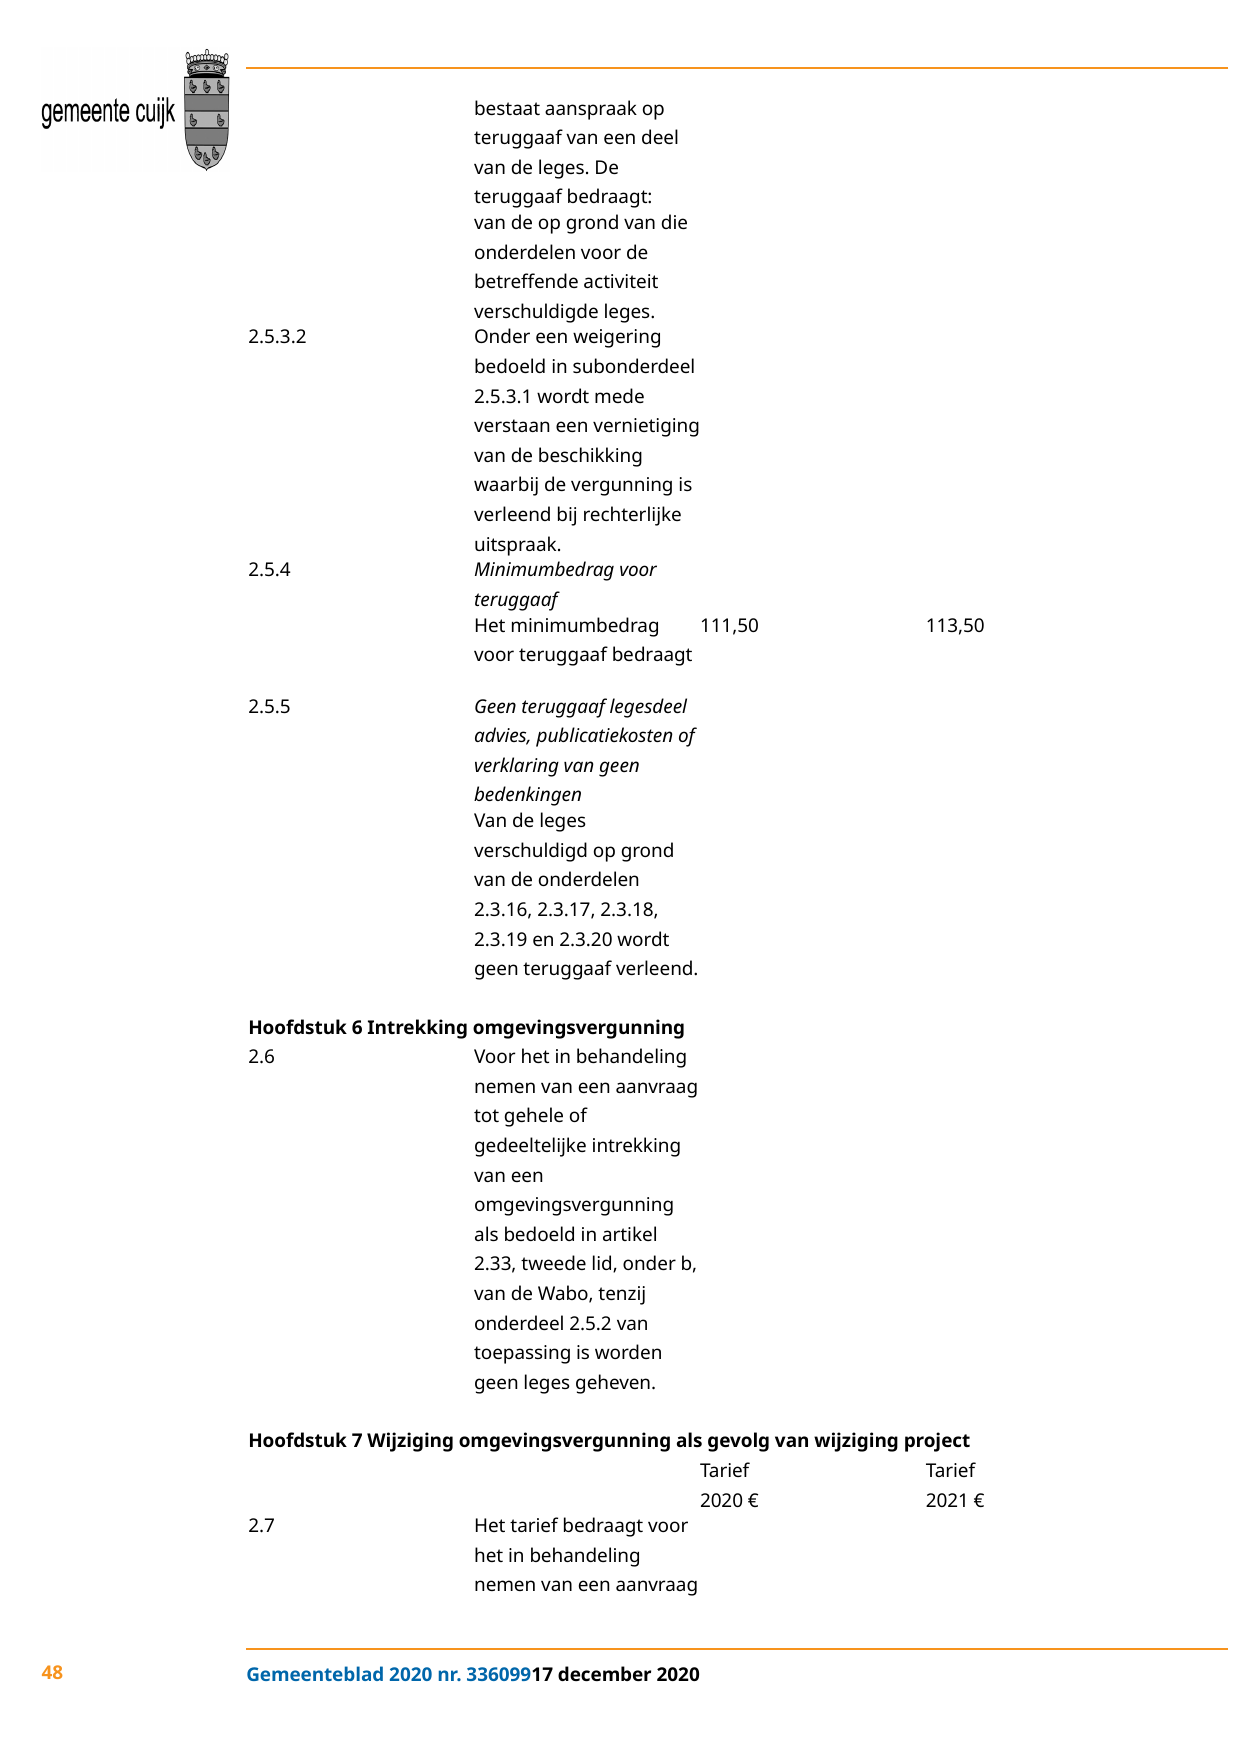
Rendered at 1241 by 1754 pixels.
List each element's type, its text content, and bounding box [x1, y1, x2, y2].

table_cell 113,50 [926, 612, 1152, 667]
table_cell 2.5.5 [248, 693, 474, 807]
table_cell [700, 1513, 926, 1597]
table_cell [926, 95, 1152, 209]
table_cell [474, 667, 700, 693]
table_header [474, 1457, 700, 1512]
table_cell Het tarief bedraagt voor het in behandeling nemen van een aanvraag [474, 1513, 700, 1597]
table_cell van de op grond van die onderdelen voor de betreffende activiteit verschuldigde leges. [474, 209, 700, 324]
table_cell Onder een weigering bedoeld in subonderdeel 2.5.3.1 wordt mede verstaan een vernietiging van de beschikking waarbij de vergunning is verleend bij rechterlijke uitspraak. [474, 324, 700, 557]
table_cell [926, 693, 1152, 807]
table_cell [248, 612, 474, 667]
table_cell [700, 693, 926, 807]
table_header Tarief 2021 € [926, 1457, 1152, 1512]
table_cell Geen teruggaaf legesdeel advies, publicatiekosten of verklaring van geen bedenkingen [474, 693, 700, 807]
table_cell [700, 324, 926, 557]
table_cell [926, 808, 1152, 981]
table_cell [926, 557, 1152, 612]
table_cell [700, 209, 926, 324]
table_cell [248, 667, 474, 693]
table_header Tarief 2020 € [700, 1457, 926, 1512]
table_cell 2.5.4 [248, 557, 474, 612]
table_cell [700, 95, 926, 209]
table_cell bestaat aanspraak op teruggaaf van een deel van de leges. De teruggaaf bedraagt: [474, 95, 700, 209]
picture [41, 47, 231, 172]
table_cell Van de leges verschuldigd op grond van de onderdelen 2.3.16, 2.3.17, 2.3.18, 2.3.19 en 2.3.20 wordt geen teruggaaf verleend. [474, 808, 700, 981]
table_cell 2.7 [248, 1513, 474, 1597]
table_cell [700, 557, 926, 612]
table_cell 2.5.3.2 [248, 324, 474, 557]
table_header Voor het in behandeling nemen van een aanvraag tot gehele of gedeeltelijke intrekking van een omgevingsvergunning als bedoeld in artikel 2.33, tweede lid, onder b, van de Wabo, tenzij onderdeel 2.5.2 van toepassing is worden geen leges geheven. [474, 1044, 700, 1395]
table_cell [248, 808, 474, 981]
table_cell [926, 209, 1152, 324]
table_cell [248, 95, 474, 324]
table_cell [926, 1513, 1152, 1597]
table_cell [926, 667, 1152, 693]
table_header 2.6 [248, 1044, 474, 1395]
table_cell Het minimumbedrag voor teruggaaf bedraagt [474, 612, 700, 667]
text Hoofdstuk 7 Wijziging omgevingsvergunning als gevolg van wijziging project [248, 1427, 1152, 1453]
table_header [248, 1457, 474, 1512]
table_header [926, 1044, 1152, 1395]
table_cell [926, 324, 1152, 557]
table_header [700, 1044, 926, 1395]
table_cell Minimumbedrag voor teruggaaf [474, 557, 700, 612]
table_cell [700, 808, 926, 981]
table_cell 111,50 [700, 612, 926, 667]
table_cell [700, 667, 926, 693]
text Hoofdstuk 6 Intrekking omgevingsvergunning [248, 1014, 1152, 1039]
